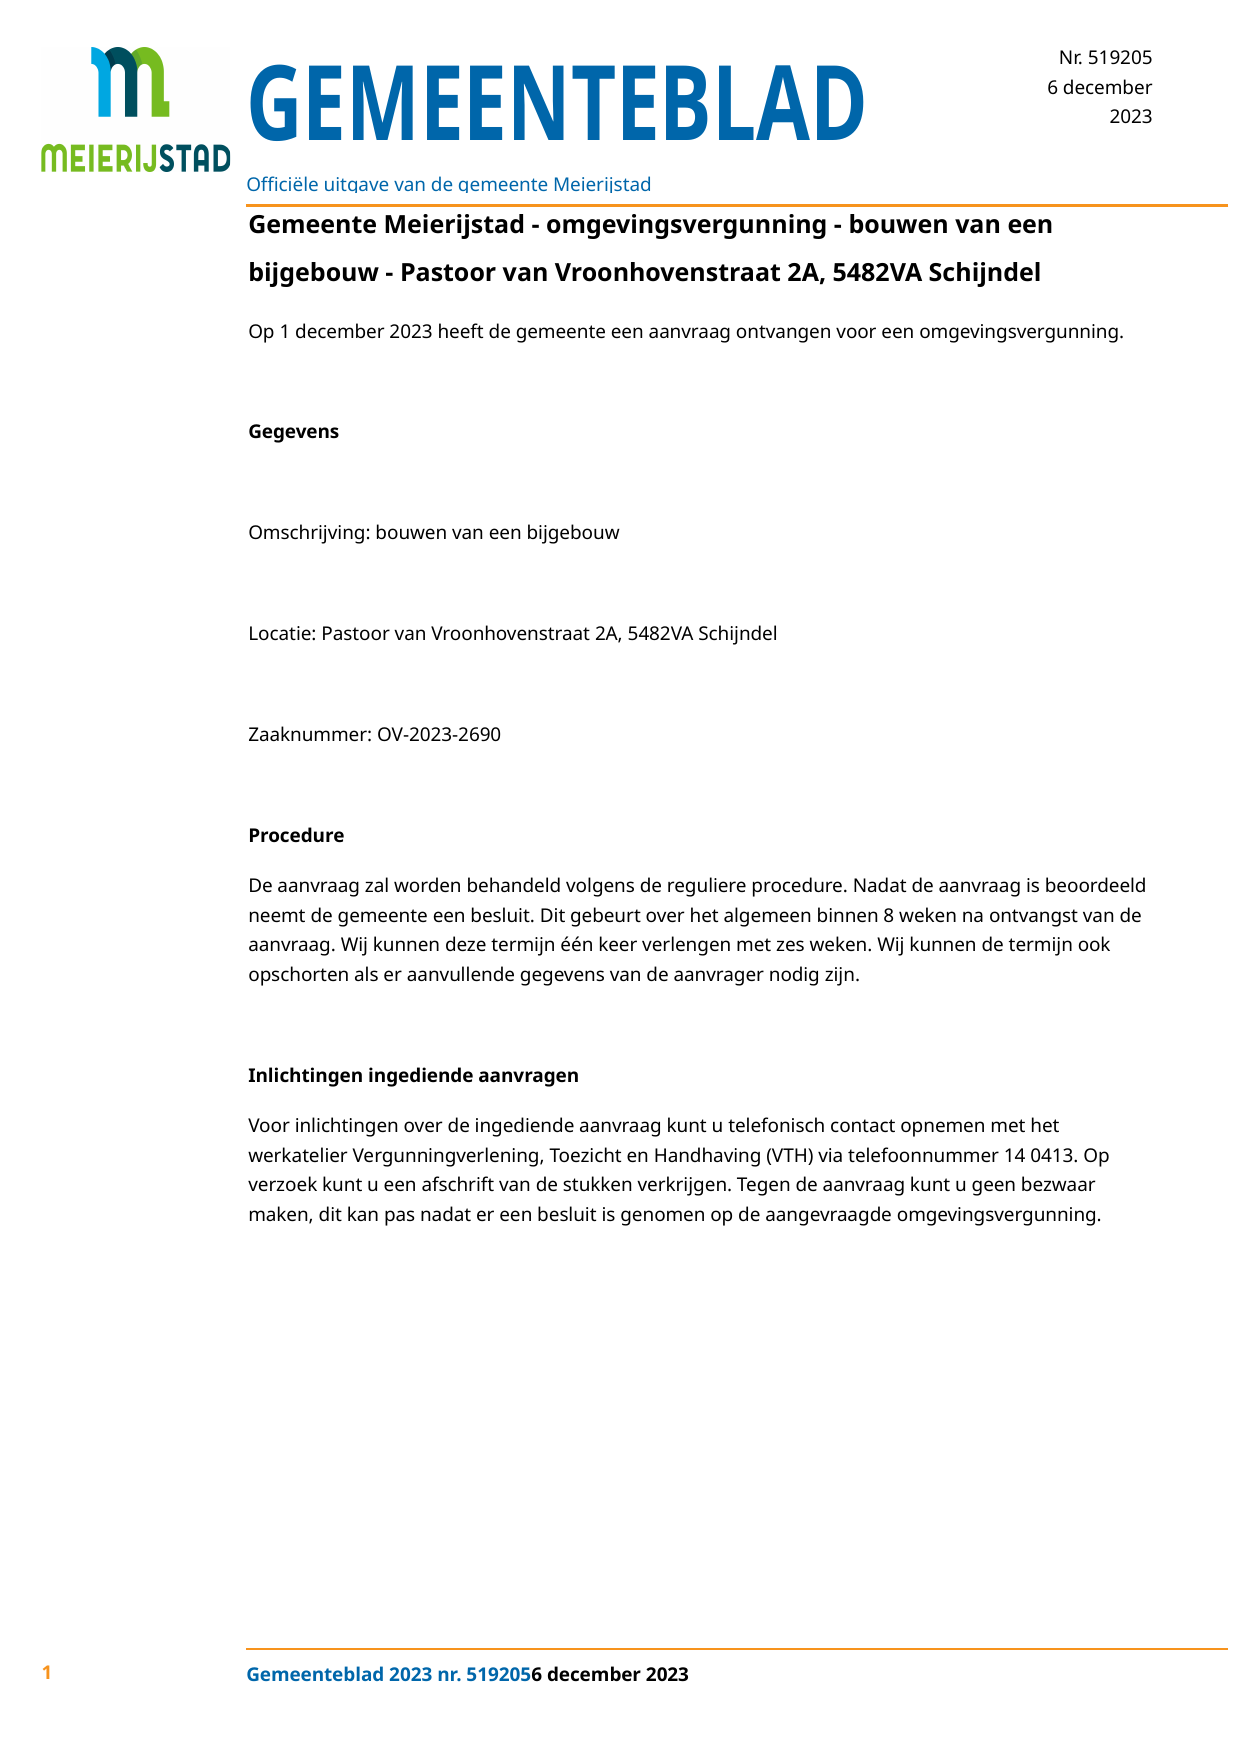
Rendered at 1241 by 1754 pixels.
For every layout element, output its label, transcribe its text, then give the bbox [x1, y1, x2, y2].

text Procedure [248, 822, 1152, 848]
text Omschrijving: bouwen van een bijgebouw [248, 519, 1152, 545]
text Voor inlichtingen over de ingediende aanvraag kunt u telefonisch contact opnemen met het werkatelier Vergunningverlening, Toezicht en Handhaving (VTH) via telefoonnummer 14 0413. Op verzoek kunt u een afschrift van de stukken verkrijgen. Tegen de aanvraag kunt u geen bezwaar maken, dit kan pas nadat er een besluit is genomen op de aangevraagde omgevingsvergunning. [248, 1112, 1152, 1227]
text Locatie: Pastoor van Vroonhovenstraat 2A, 5482VA Schijndel [248, 620, 1152, 646]
text De aanvraag zal worden behandeld volgens de reguliere procedure. Nadat de aanvraag is beoordeeld neemt de gemeente een besluit. Dit gebeurt over het algemeen binnen 8 weken na ontvangst van de aanvraag. Wij kunnen deze termijn één keer verlengen met zes weken. Wij kunnen de termijn ook opschorten als er aanvullende gegevens van de aanvrager nodig zijn. [248, 872, 1152, 987]
text Op 1 december 2023 heeft de gemeente een aanvraag ontvangen voor een omgevingsvergunning. [248, 318, 1152, 344]
text Inlichtingen ingediende aanvragen [248, 1062, 1152, 1088]
picture [41, 47, 231, 172]
text Gegevens [248, 419, 1152, 444]
text Zaaknummer: OV-2023-2690 [248, 721, 1152, 747]
text Gemeente Meierijstad - omgevingsvergunning - bouwen van een bijgebouw - Pastoor van Vroonhovenstraat 2A, 5482VA Schijndel [248, 207, 1152, 288]
